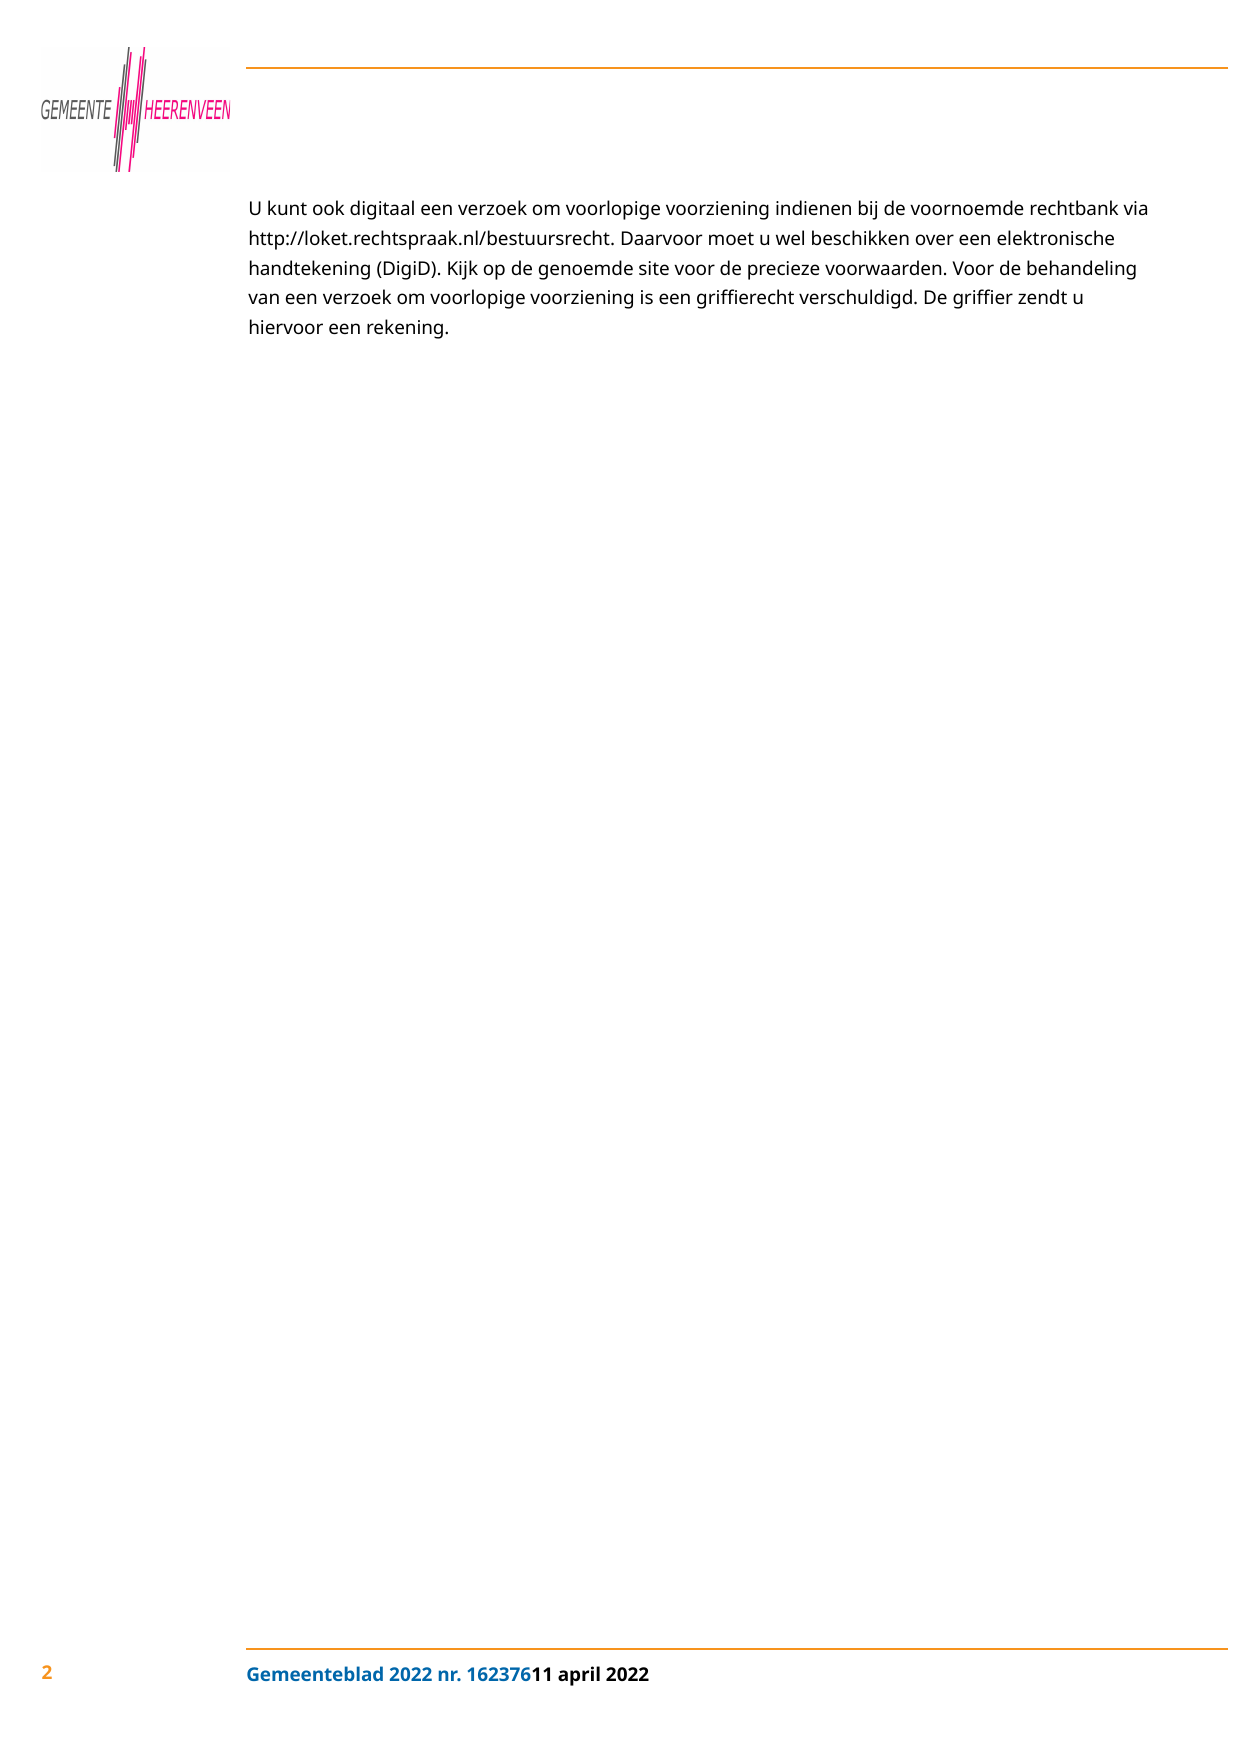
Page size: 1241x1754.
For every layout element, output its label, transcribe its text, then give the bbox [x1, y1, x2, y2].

text U kunt ook digitaal een verzoek om voorlopige voorziening indienen bij de voornoemde rechtbank via http://loket.rechtspraak.nl/bestuursrecht. Daarvoor moet u wel beschikken over een elektronische handtekening (DigiD). Kijk op de genoemde site voor de precieze voorwaarden. Voor de behandeling van een verzoek om voorlopige voorziening is een griffierecht verschuldigd. De griffier zendt u hiervoor een rekening. [248, 196, 1152, 340]
picture [41, 47, 231, 172]
